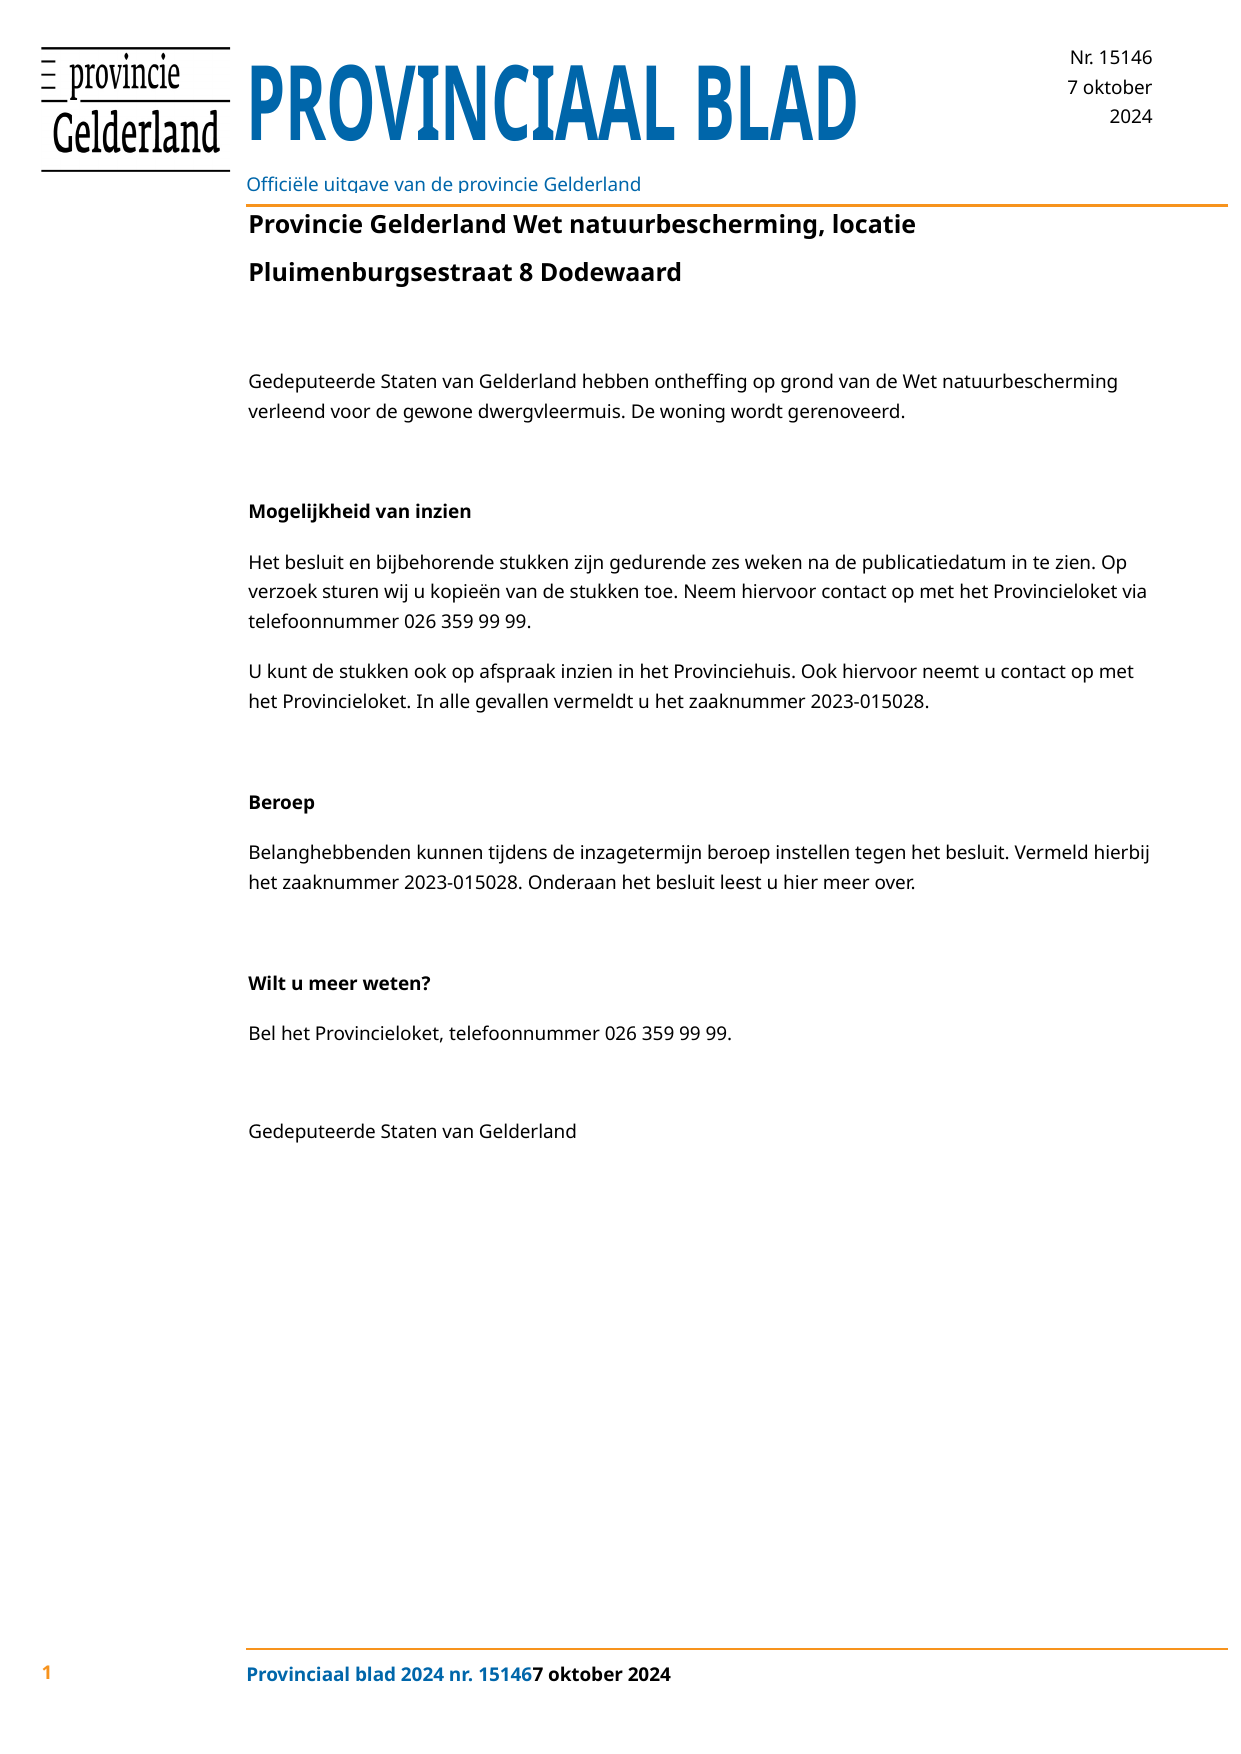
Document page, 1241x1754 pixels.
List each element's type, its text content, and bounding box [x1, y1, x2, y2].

text Bel het Provincieloket, telefoonnummer 026 359 99 99. [248, 1020, 1152, 1046]
text Mogelijkheid van inzien [248, 499, 1152, 524]
text U kunt de stukken ook op afspraak inzien in het Provinciehuis. Ook hiervoor neemt u contact op met het Provincieloket. In alle gevallen vermeldt u het zaaknummer 2023-015028. [248, 659, 1152, 714]
text Gedeputeerde Staten van Gelderland [248, 1119, 1152, 1144]
text Beroep [248, 789, 1152, 815]
text Provincie Gelderland Wet natuurbescherming, locatie Pluimenburgsestraat 8 Dodewaard [248, 207, 1152, 288]
text Gedeputeerde Staten van Gelderland hebben ontheffing op grond van de Wet natuurbescherming verleend voor de gewone dwergvleermuis. De woning wordt gerenoveerd. [248, 368, 1152, 424]
text Wilt u meer weten? [248, 970, 1152, 996]
text Belanghebbenden kunnen tijdens de inzagetermijn beroep instellen tegen het besluit. Vermeld hierbij het zaaknummer 2023-015028. Onderaan het besluit leest u hier meer over. [248, 839, 1152, 895]
picture [41, 47, 231, 172]
text Het besluit en bijbehorende stukken zijn gedurende zes weken na de publicatiedatum in te zien. Op verzoek sturen wij u kopieën van de stukken toe. Neem hiervoor contact op met het Provincieloket via telefoonnummer 026 359 99 99. [248, 549, 1152, 634]
